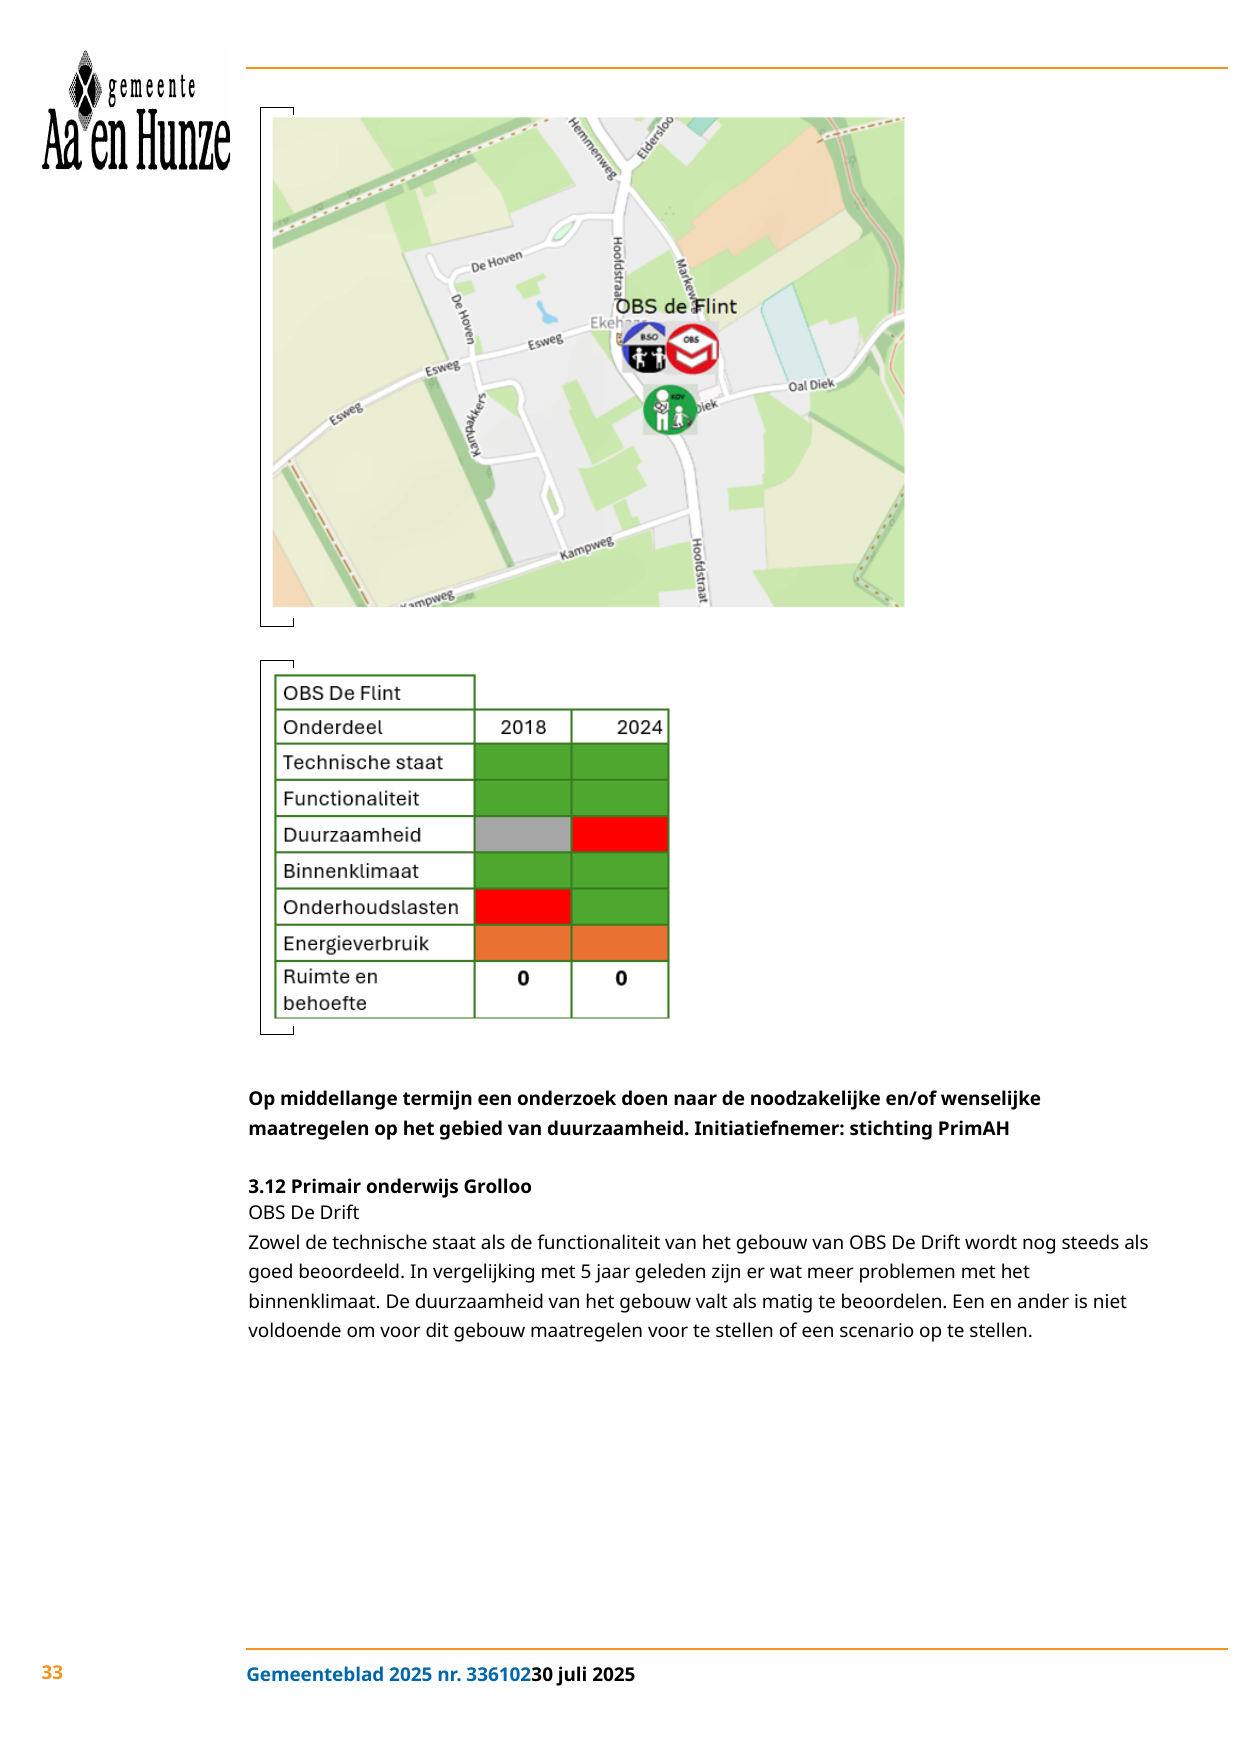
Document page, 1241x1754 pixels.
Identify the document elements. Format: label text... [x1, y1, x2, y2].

picture [41, 47, 231, 172]
picture [268, 115, 913, 618]
text OBS De Drift [248, 1199, 1152, 1225]
table_header Op middellange termijn een onderzoek doen naar de noodzakelijke en/of wenselijke maatregelen op het gebied van duurzaamheid. Initiatiefnemer: stichting PrimAH [248, 1085, 1152, 1141]
picture [268, 668, 677, 1026]
text 3.12 Primair onderwijs Grolloo [248, 1173, 1152, 1199]
text Zowel de technische staat als de functionaliteit van het gebouw van OBS De Drift wordt nog steeds als goed beoordeeld. In vergelijking met 5 jaar geleden zijn er wat meer problemen met het binnenklimaat. De duurzaamheid van het gebouw valt als matig te beoordelen. Een en ander is niet voldoende om voor dit gebouw maatregelen voor te stellen of een scenario op te stellen. [248, 1229, 1152, 1343]
